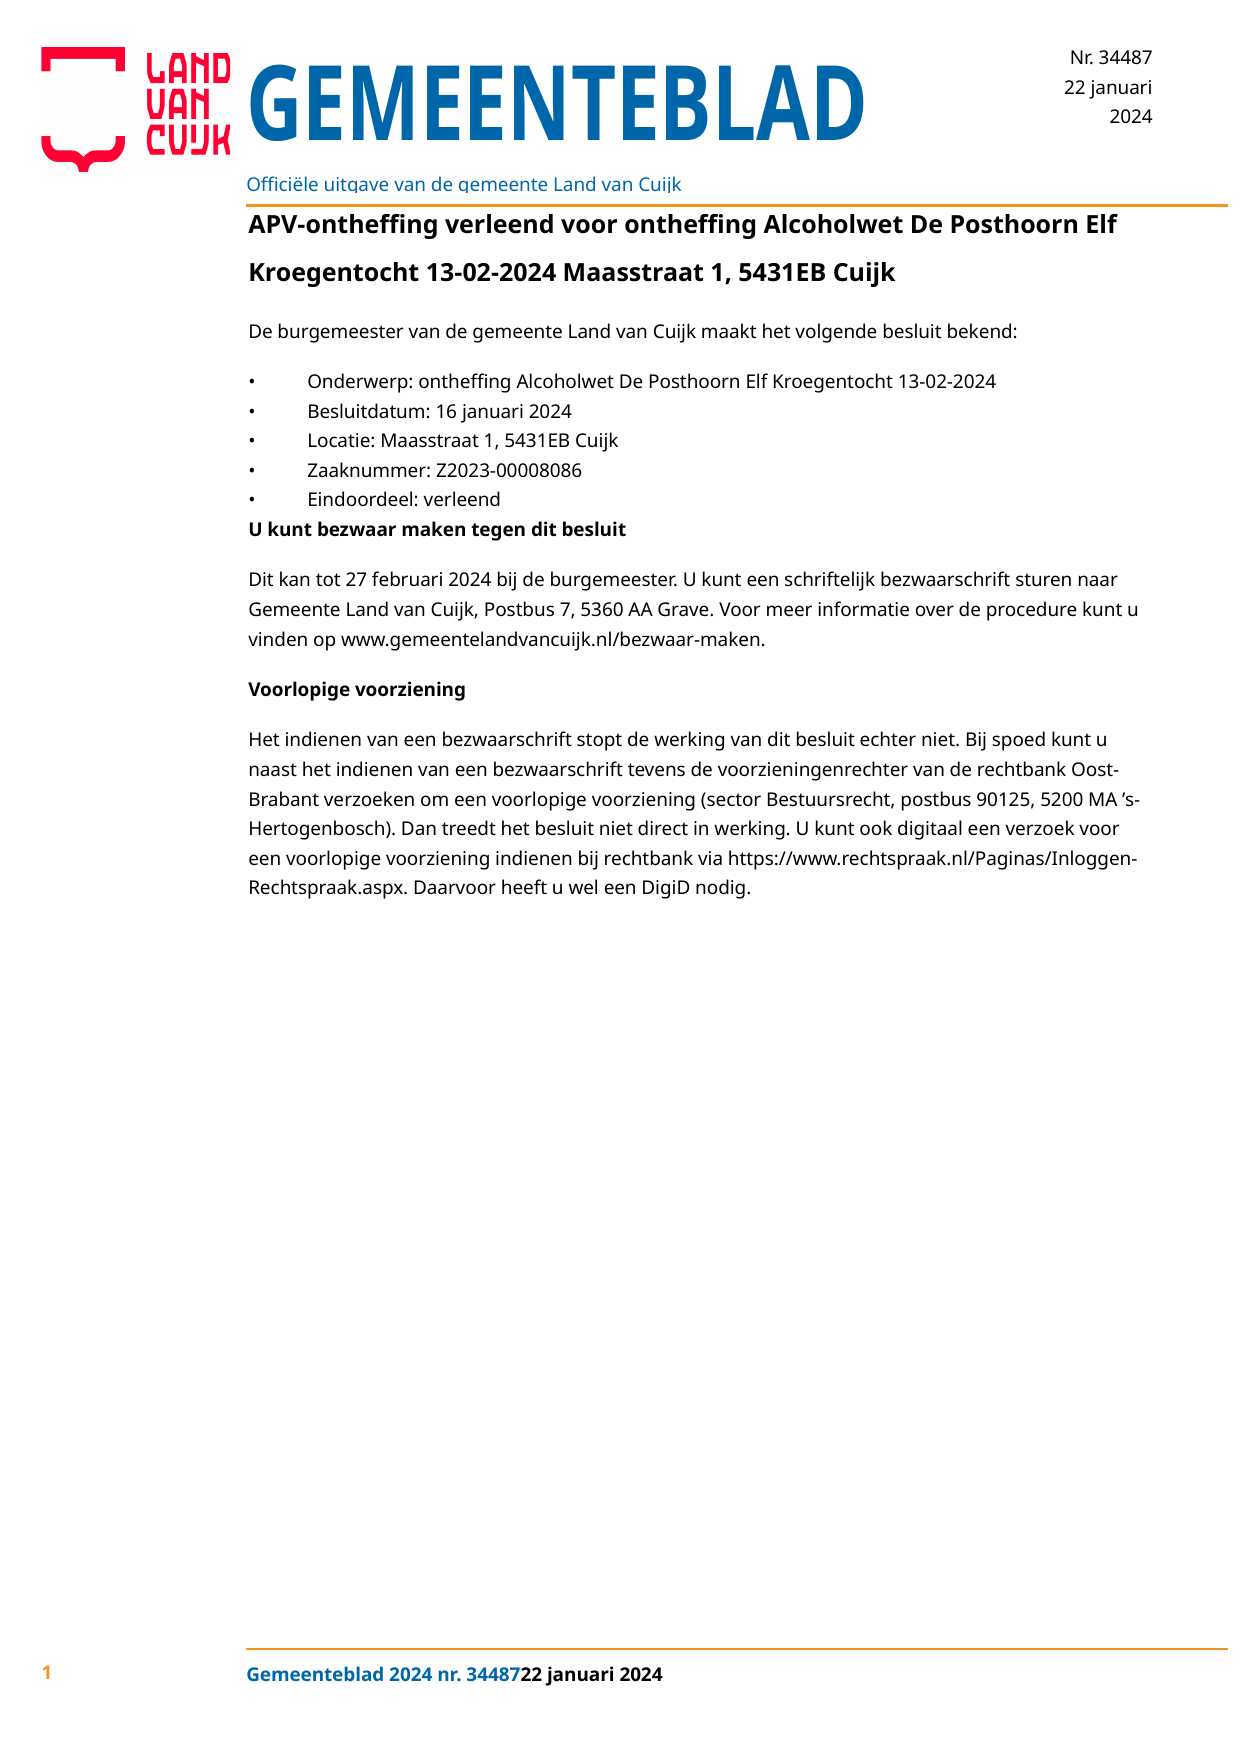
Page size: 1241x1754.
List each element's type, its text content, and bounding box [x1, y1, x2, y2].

list Eindoordeel: verleend [248, 487, 1152, 512]
list Besluitdatum: 16 januari 2024 [248, 398, 1152, 424]
text U kunt bezwaar maken tegen dit besluit [248, 516, 1152, 542]
list Onderwerp: ontheffing Alcoholwet De Posthoorn Elf Kroegentocht 13-02-2024 [248, 368, 1152, 394]
text Dit kan tot 27 februari 2024 bij de burgemeester. U kunt een schriftelijk bezwaarschrift sturen naar Gemeente Land van Cuijk, Postbus 7, 5360 AA Grave. Voor meer informatie over de procedure kunt u vinden op www.gemeentelandvancuijk.nl/bezwaar-maken. [248, 567, 1152, 652]
picture [41, 47, 231, 172]
text Het indienen van een bezwaarschrift stopt de werking van dit besluit echter niet. Bij spoed kunt u naast het indienen van een bezwaarschrift tevens de voorzieningenrechter van de rechtbank Oost-Brabant verzoeken om een voorlopige voorziening (sector Bestuursrecht, postbus 90125, 5200 MA ’s-Hertogenbosch). Dan treedt het besluit niet direct in werking. U kunt ook digitaal een verzoek voor een voorlopige voorziening indienen bij rechtbank via https://www.rechtspraak.nl/Paginas/Inloggen-Rechtspraak.aspx. Daarvoor heeft u wel een DigiD nodig. [248, 727, 1152, 900]
list Locatie: Maasstraat 1, 5431EB Cuijk [248, 427, 1152, 453]
text De burgemeester van de gemeente Land van Cuijk maakt het volgende besluit bekend: [248, 318, 1152, 344]
text APV-ontheffing verleend voor ontheffing Alcoholwet De Posthoorn Elf Kroegentocht 13-02-2024 Maasstraat 1, 5431EB Cuijk [248, 207, 1152, 288]
list Zaaknummer: Z2023-00008086 [248, 457, 1152, 483]
text Voorlopige voorziening [248, 676, 1152, 702]
